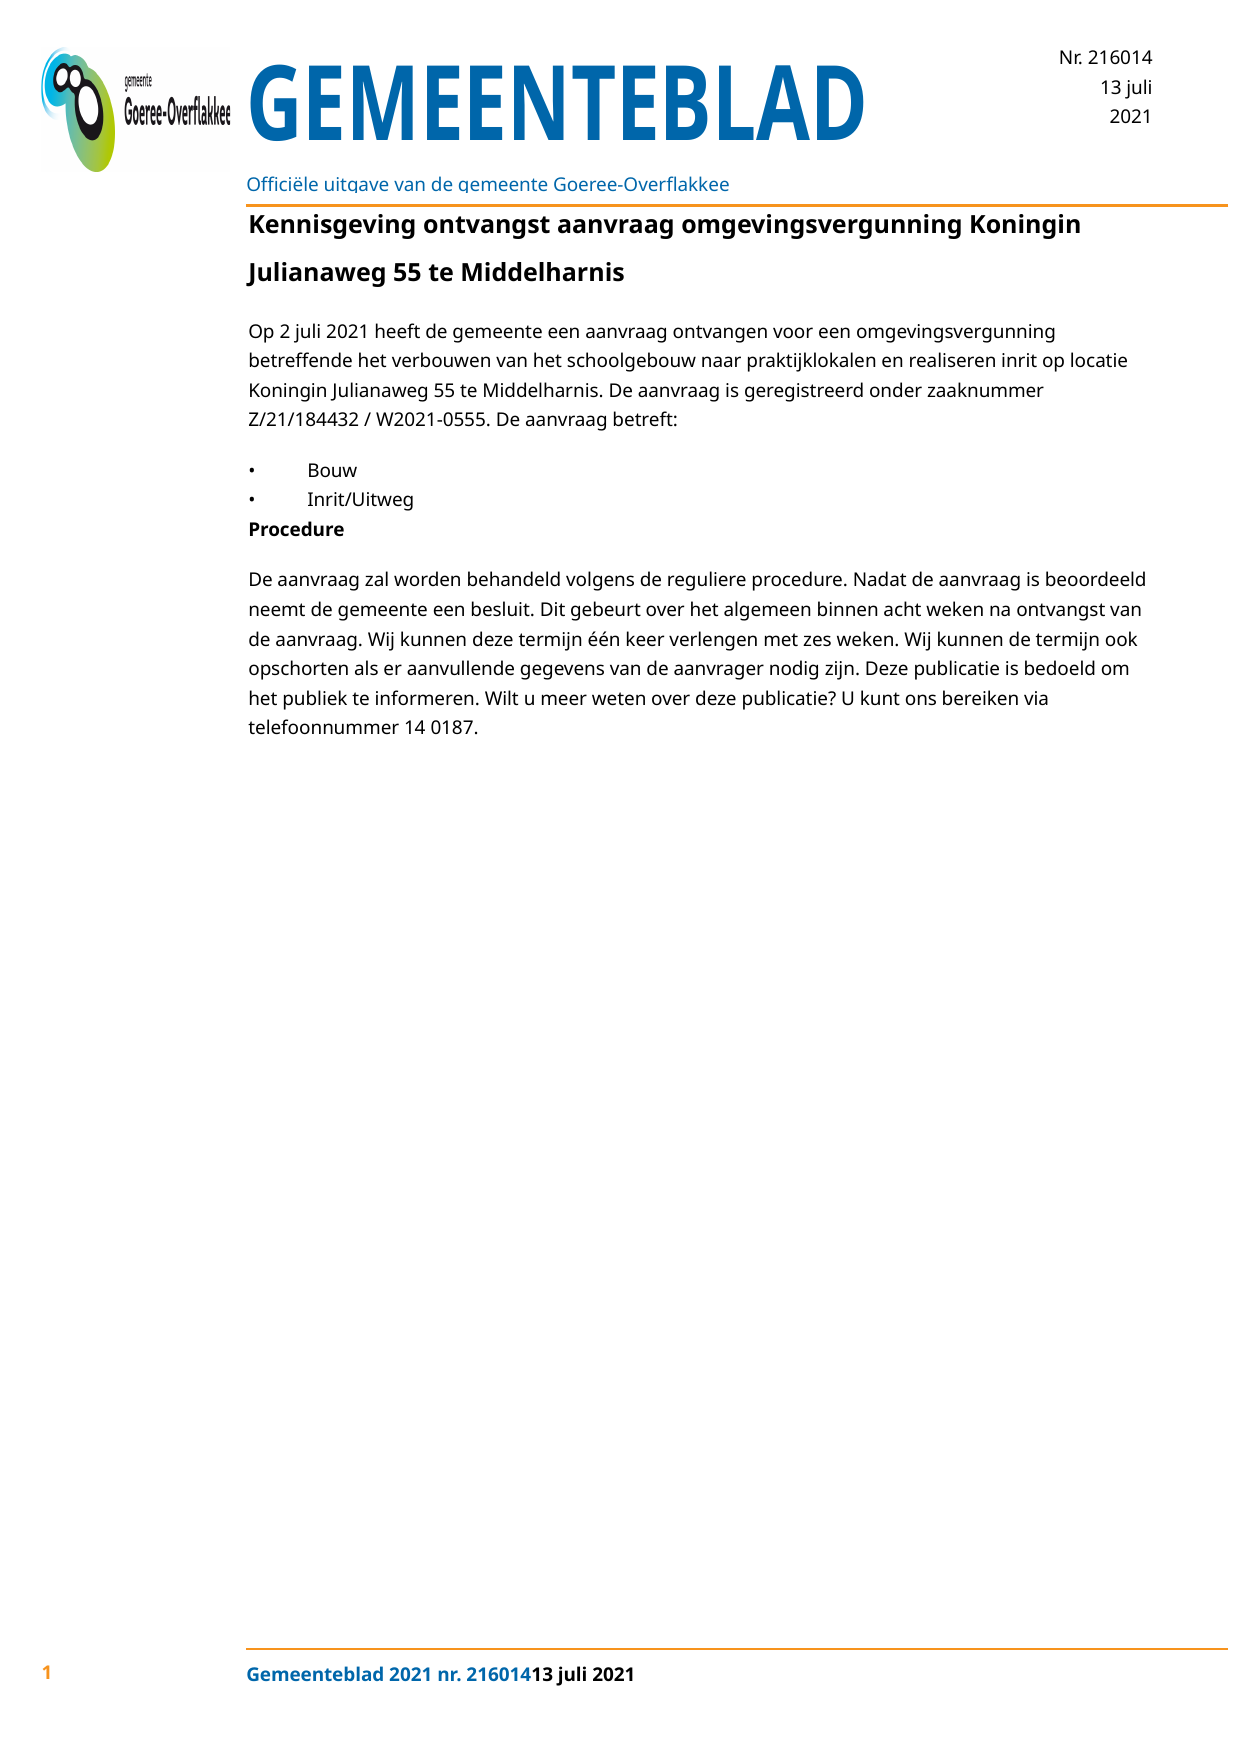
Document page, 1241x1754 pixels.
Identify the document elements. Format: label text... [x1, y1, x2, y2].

text Procedure [248, 516, 1152, 542]
text De aanvraag zal worden behandeld volgens de reguliere procedure. Nadat de aanvraag is beoordeeld neemt de gemeente een besluit. Dit gebeurt over het algemeen binnen acht weken na ontvangst van de aanvraag. Wij kunnen deze termijn één keer verlengen met zes weken. Wij kunnen de termijn ook opschorten als er aanvullende gegevens van de aanvrager nodig zijn. Deze publicatie is bedoeld om het publiek te informeren. Wilt u meer weten over deze publicatie? U kunt ons bereiken via telefoonnummer 14 0187. [248, 567, 1152, 740]
list Bouw [248, 457, 1152, 483]
text Kennisgeving ontvangst aanvraag omgevingsvergunning Koningin Julianaweg 55 te Middelharnis [248, 207, 1152, 288]
text Op 2 juli 2021 heeft de gemeente een aanvraag ontvangen voor een omgevingsvergunning betreffende het verbouwen van het schoolgebouw naar praktijklokalen en realiseren inrit op locatie Koningin Julianaweg 55 te Middelharnis. De aanvraag is geregistreerd onder zaaknummer Z/21/184432 / W2021-0555. De aanvraag betreft: [248, 318, 1152, 432]
picture [41, 47, 231, 172]
list Inrit/Uitweg [248, 487, 1152, 512]
